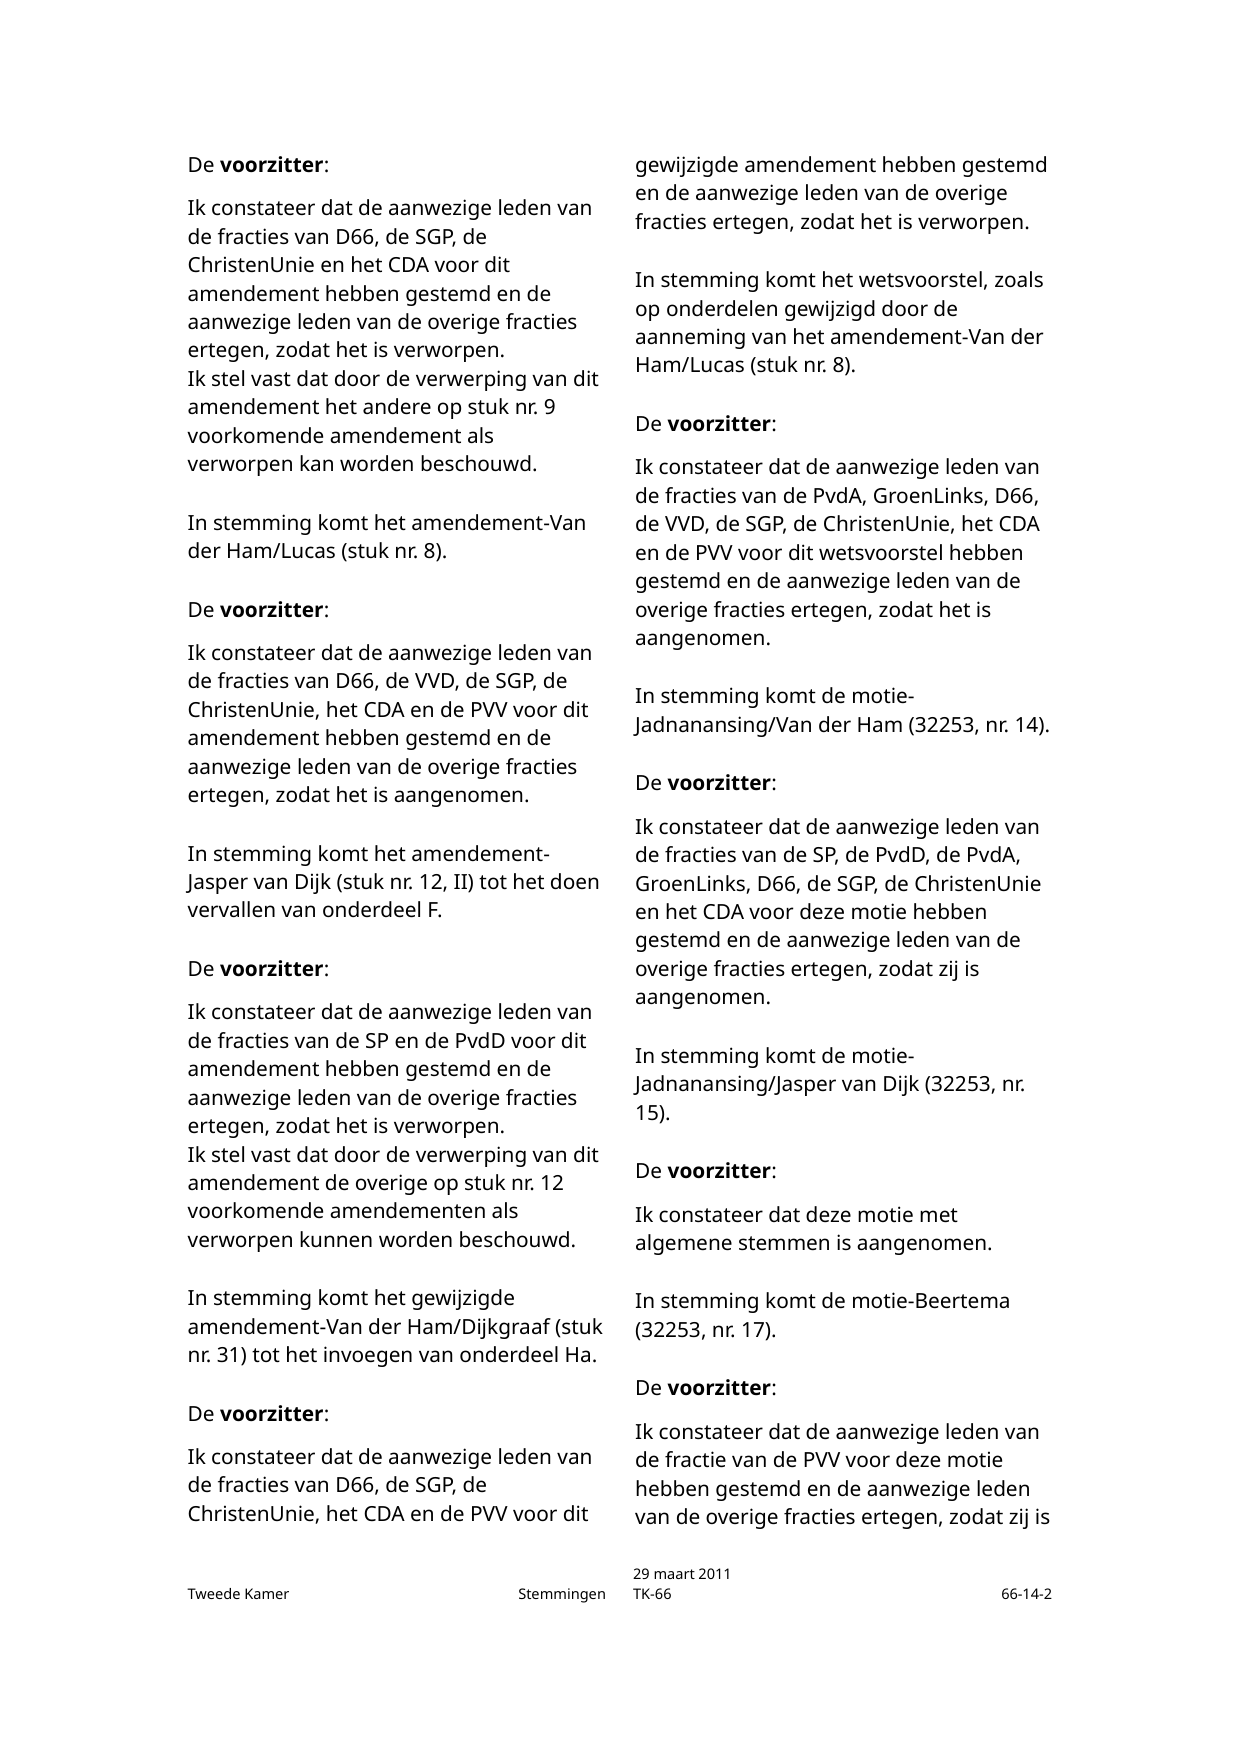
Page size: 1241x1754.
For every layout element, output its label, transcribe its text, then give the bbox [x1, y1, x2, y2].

text De voorzitter: [187, 595, 605, 623]
text Ik constateer dat de aanwezige leden van de fractie van de PVV voor deze motie hebben gestemd en de aanwezige leden van de overige fracties ertegen, zodat zij is [635, 1417, 1053, 1531]
text Ik constateer dat de aanwezige leden van de fracties van D66, de SGP, de ChristenUnie en het CDA voor dit amendement hebben gestemd en de aanwezige leden van de overige fracties ertegen, zodat het is verworpen. [187, 193, 605, 364]
text De voorzitter: [635, 409, 1053, 437]
text Ik constateer dat de aanwezige leden van de fracties van de PvdA, GroenLinks, D66, de VVD, de SGP, de ChristenUnie, het CDA en de PVV voor dit wetsvoorstel hebben gestemd en de aanwezige leden van de overige fracties ertegen, zodat het is aangenomen. [635, 452, 1053, 652]
text In stemming komt het wetsvoorstel, zoals op onderdelen gewijzigd door de aanneming van het amendement-Van der Ham/Lucas (stuk nr. 8). [635, 265, 1053, 379]
text In stemming komt de motie-Jadnanansing/Jasper van Dijk (32253, nr. 15). [635, 1041, 1053, 1126]
text In stemming komt de motie-Beertema (32253, nr. 17). [635, 1287, 1053, 1343]
text Ik stel vast dat door de verwerping van dit amendement het andere op stuk nr. 9 voorkomende amendement als verworpen kan worden beschouwd. [187, 364, 605, 478]
text Ik constateer dat deze motie met algemene stemmen is aangenomen. [635, 1200, 1053, 1257]
text Ik constateer dat de aanwezige leden van de fracties van D66, de VVD, de SGP, de ChristenUnie, het CDA en de PVV voor dit amendement hebben gestemd en de aanwezige leden van de overige fracties ertegen, zodat het is aangenomen. [187, 638, 605, 809]
text De voorzitter: [187, 1399, 605, 1427]
text In stemming komt het amendement-Jasper van Dijk (stuk nr. 12, II) tot het doen vervallen van onderdeel F. [187, 839, 605, 924]
text In stemming komt de motie-Jadnanansing/Van der Ham (32253, nr. 14). [635, 682, 1053, 738]
text De voorzitter: [187, 150, 605, 178]
text Ik stel vast dat door de verwerping van dit amendement de overige op stuk nr. 12 voorkomende amendementen als verworpen kunnen worden beschouwd. [187, 1140, 605, 1253]
text De voorzitter: [635, 1156, 1053, 1185]
text In stemming komt het gewijzigde amendement-Van der Ham/Dijkgraaf (stuk nr. 31) tot het invoegen van onderdeel Ha. [187, 1283, 605, 1369]
text In stemming komt het amendement-Van der Ham/Lucas (stuk nr. 8). [187, 508, 605, 565]
text De voorzitter: [635, 768, 1053, 797]
text Ik constateer dat de aanwezige leden van de fracties van de SP en de PvdD voor dit amendement hebben gestemd en de aanwezige leden van de overige fracties ertegen, zodat het is verworpen. [187, 997, 605, 1140]
text gewijzigde amendement hebben gestemd en de aanwezige leden van de overige fracties ertegen, zodat het is verworpen. [635, 150, 1053, 235]
text Ik constateer dat de aanwezige leden van de fracties van D66, de SGP, de ChristenUnie, het CDA en de PVV voor dit [187, 1442, 605, 1527]
text De voorzitter: [635, 1373, 1053, 1402]
text De voorzitter: [187, 954, 605, 982]
text Ik constateer dat de aanwezige leden van de fracties van de SP, de PvdD, de PvdA, GroenLinks, D66, de SGP, de ChristenUnie en het CDA voor deze motie hebben gestemd en de aanwezige leden van de overige fracties ertegen, zodat zij is aangenomen. [635, 812, 1053, 1011]
